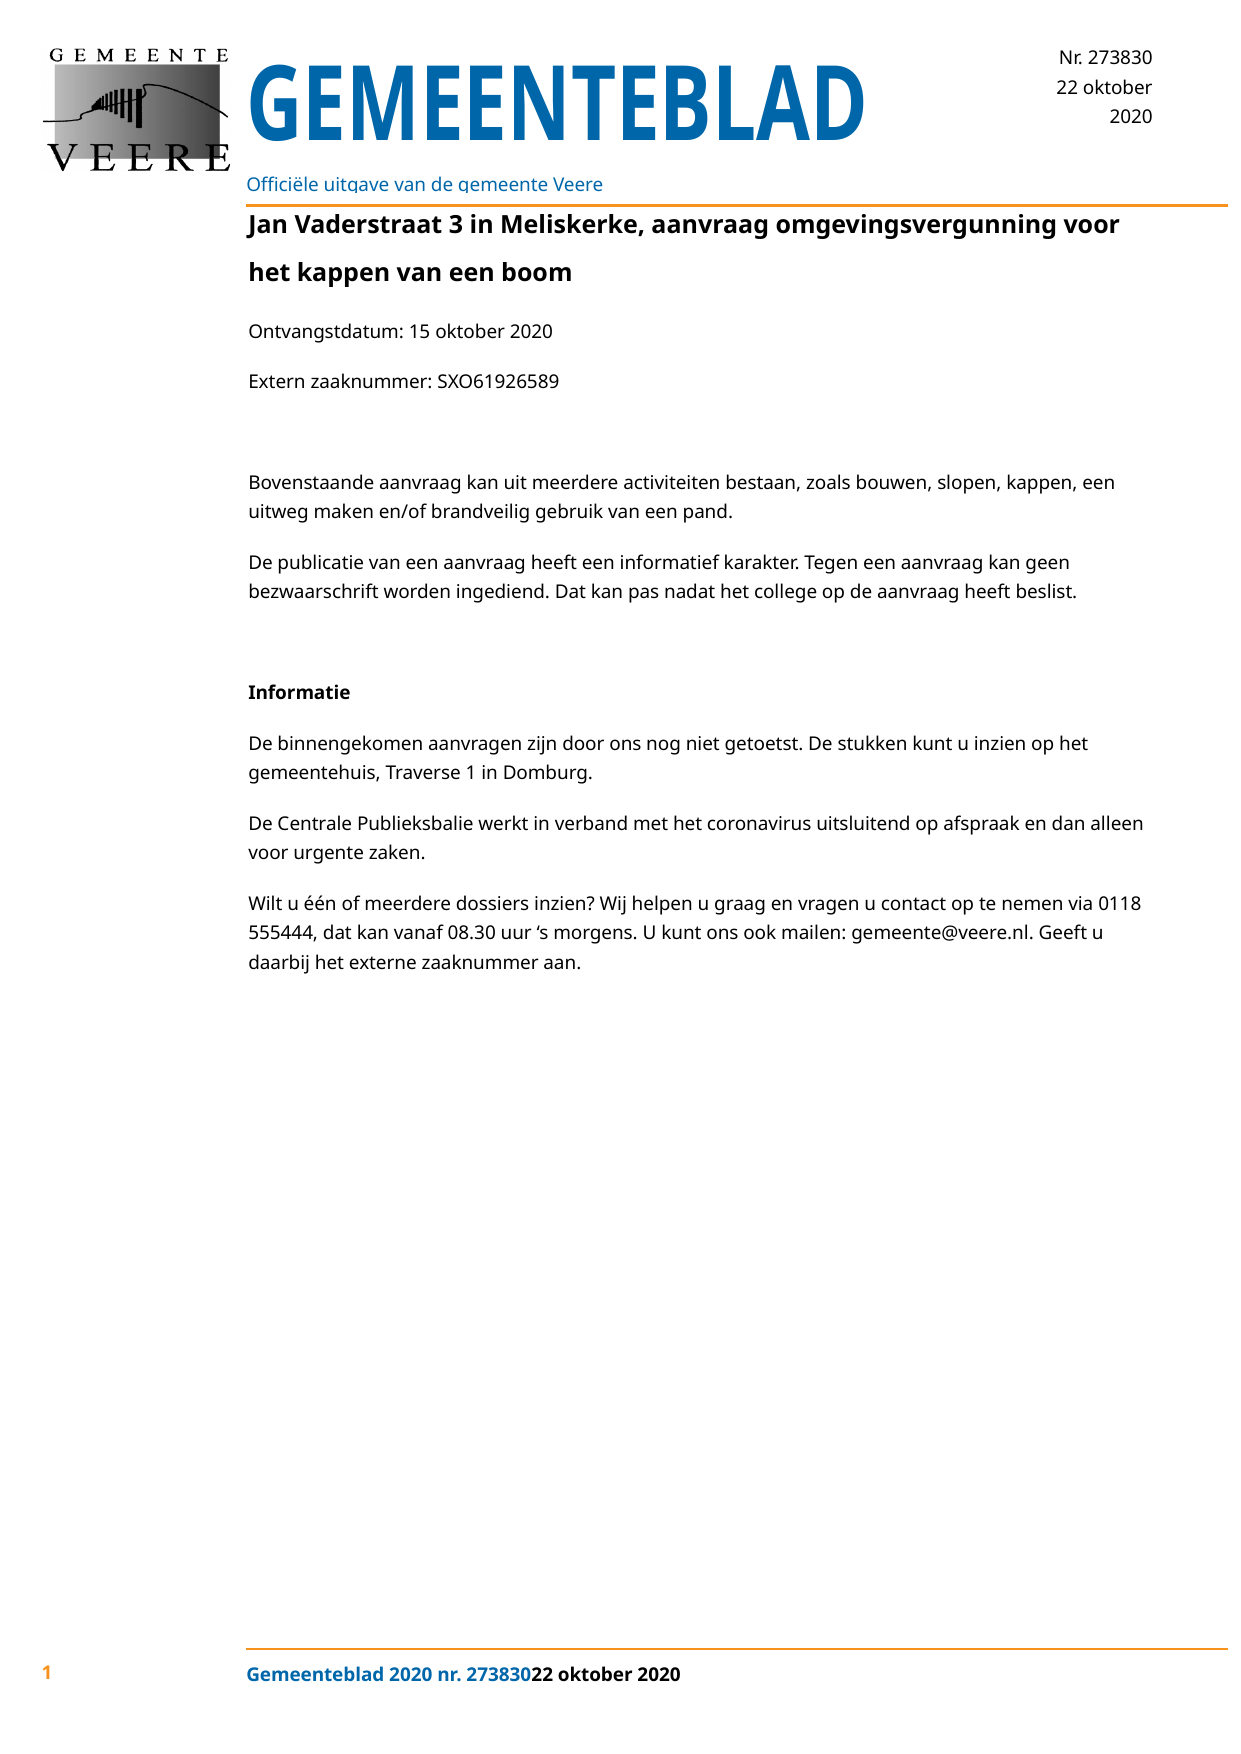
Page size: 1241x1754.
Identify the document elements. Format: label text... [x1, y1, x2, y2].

text De binnengekomen aanvragen zijn door ons nog niet getoetst. De stukken kunt u inzien op het gemeentehuis, Traverse 1 in Domburg. [248, 730, 1152, 785]
text Jan Vaderstraat 3 in Meliskerke, aanvraag omgevingsvergunning voor het kappen van een boom [248, 207, 1152, 288]
picture [41, 47, 231, 172]
text Ontvangstdatum: 15 oktober 2020 [248, 318, 1152, 344]
text Bovenstaande aanvraag kan uit meerdere activiteiten bestaan, zoals bouwen, slopen, kappen, een uitweg maken en/of brandveilig gebruik van een pand. [248, 469, 1152, 524]
text Informatie [248, 679, 1152, 705]
text Extern zaaknummer: SXO61926589 [248, 368, 1152, 394]
text De publicatie van een aanvraag heeft een informatief karakter. Tegen een aanvraag kan geen bezwaarschrift worden ingediend. Dat kan pas nadat het college op de aanvraag heeft beslist. [248, 549, 1152, 604]
text Wilt u één of meerdere dossiers inzien? Wij helpen u graag en vragen u contact op te nemen via 0118 555444, dat kan vanaf 08.30 uur ‘s morgens. U kunt ons ook mailen: gemeente@veere.nl. Geeft u daarbij het externe zaaknummer aan. [248, 890, 1152, 975]
text De Centrale Publieksbalie werkt in verband met het coronavirus uitsluitend op afspraak en dan alleen voor urgente zaken. [248, 810, 1152, 865]
